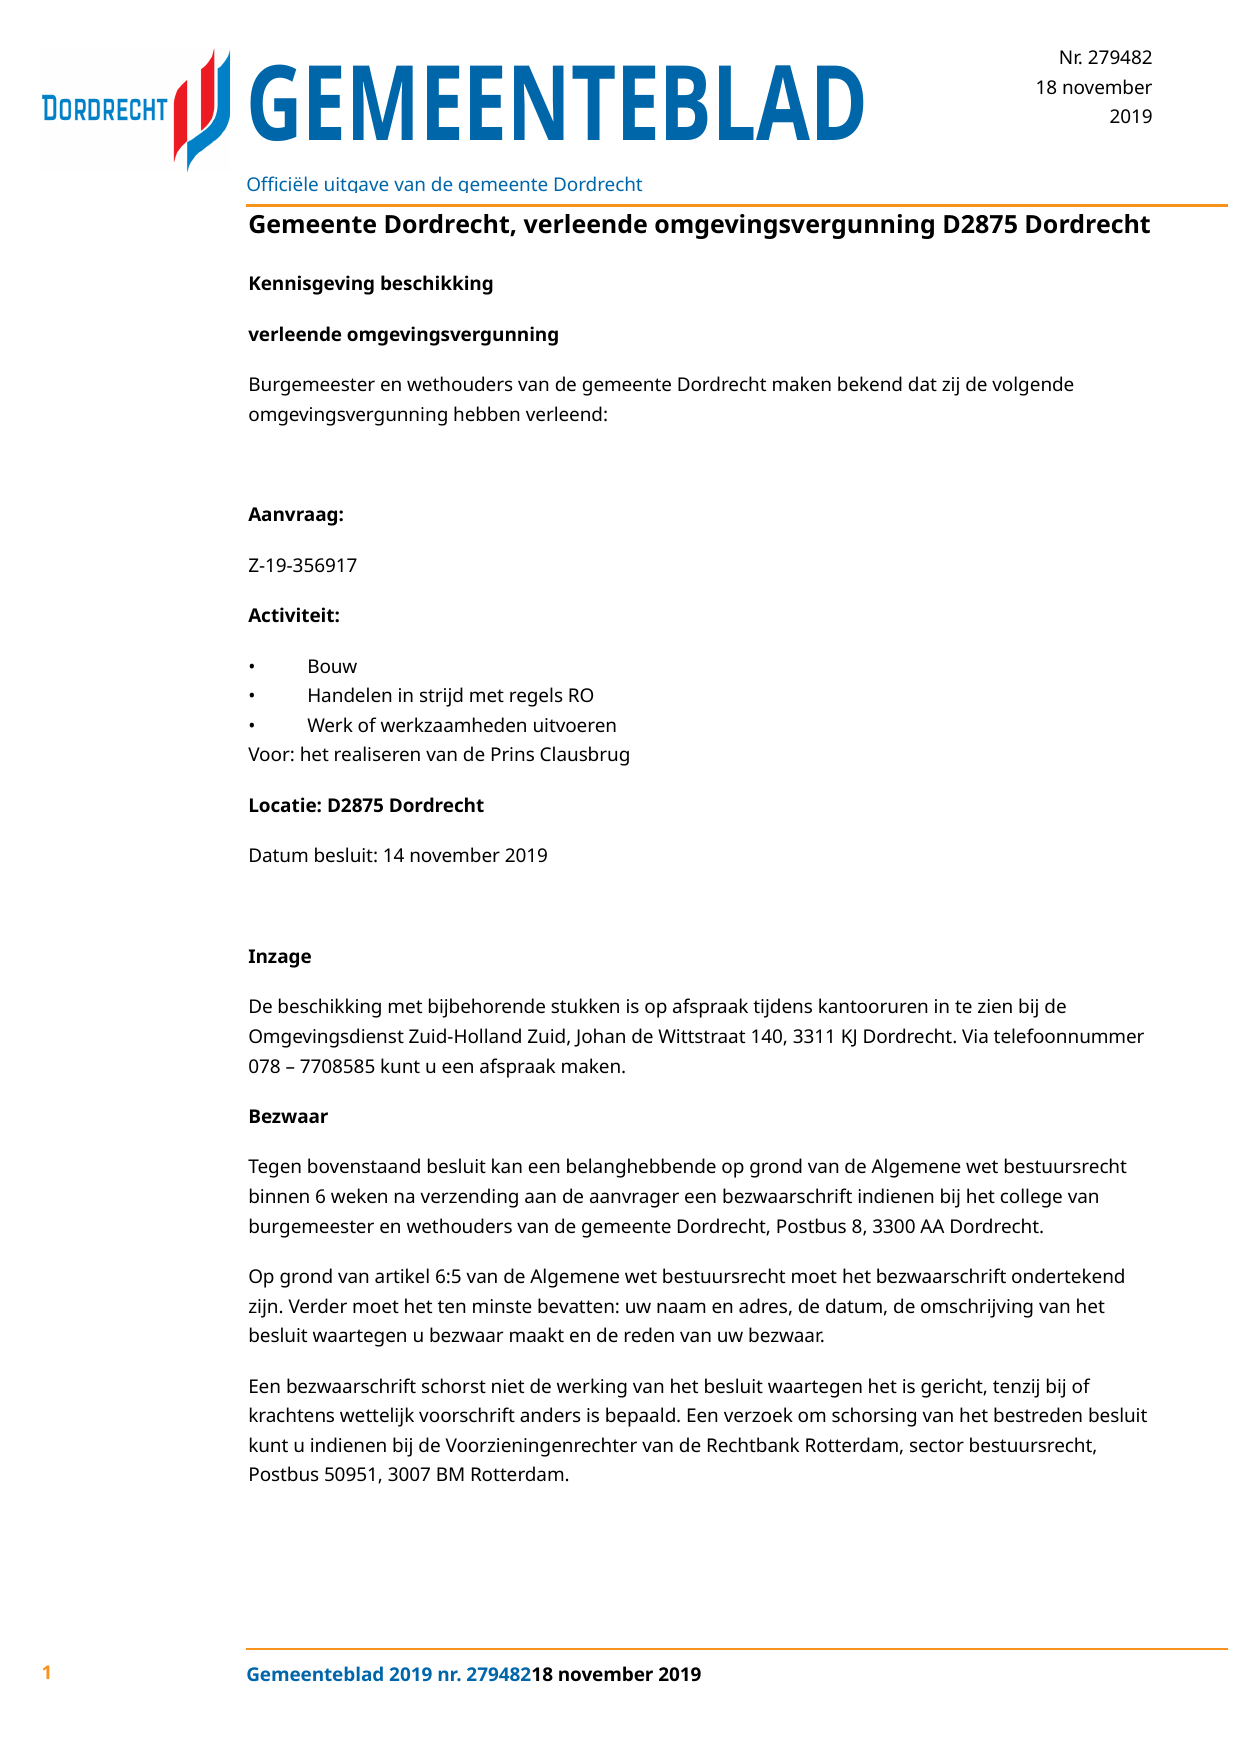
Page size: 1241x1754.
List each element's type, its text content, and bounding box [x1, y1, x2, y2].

text Z-19-356917 [248, 552, 1152, 578]
text Een bezwaarschrift schorst niet de werking van het besluit waartegen het is gericht, tenzij bij of krachtens wettelijk voorschrift anders is bepaald. Een verzoek om schorsing van het bestreden besluit kunt u indienen bij de Voorzieningenrechter van de Rechtbank Rotterdam, sector bestuursrecht, Postbus 50951, 3007 BM Rotterdam. [248, 1373, 1152, 1487]
text Activiteit: [248, 602, 1152, 628]
text Voor: het realiseren van de Prins Clausbrug [248, 742, 1152, 767]
text Bezwaar [248, 1103, 1152, 1129]
text Inzage [248, 943, 1152, 969]
text Tegen bovenstaand besluit kan een belanghebbende op grond van de Algemene wet bestuursrecht binnen 6 weken na verzending aan de aanvrager een bezwaarschrift indienen bij het college van burgemeester en wethouders van de gemeente Dordrecht, Postbus 8, 3300 AA Dordrecht. [248, 1154, 1152, 1238]
text Op grond van artikel 6:5 van de Algemene wet bestuursrecht moet het bezwaarschrift ondertekend zijn. Verder moet het ten minste bevatten: uw naam en adres, de datum, de omschrijving van het besluit waartegen u bezwaar maakt en de reden van uw bezwaar. [248, 1263, 1152, 1348]
list Werk of werkzaamheden uitvoeren [248, 712, 1152, 738]
text Burgemeester en wethouders van de gemeente Dordrecht maken bekend dat zij de volgende omgevingsvergunning hebben verleend: [248, 371, 1152, 426]
text Datum besluit: 14 november 2019 [248, 842, 1152, 868]
picture [41, 47, 231, 172]
text Locatie: D2875 Dordrecht [248, 792, 1152, 818]
text verleende omgevingsvergunning [248, 321, 1152, 346]
list Handelen in strijd met regels RO [248, 682, 1152, 708]
text Gemeente Dordrecht, verleende omgevingsvergunning D2875 Dordrecht [248, 207, 1152, 241]
text De beschikking met bijbehorende stukken is op afspraak tijdens kantooruren in te zien bij de Omgevingsdienst Zuid-Holland Zuid, Johan de Wittstraat 140, 3311 KJ Dordrecht. Via telefoonnummer 078 – 7708585 kunt u een afspraak maken. [248, 994, 1152, 1078]
list Bouw [248, 653, 1152, 678]
text Aanvraag: [248, 502, 1152, 527]
text Kennisgeving beschikking [248, 270, 1152, 296]
